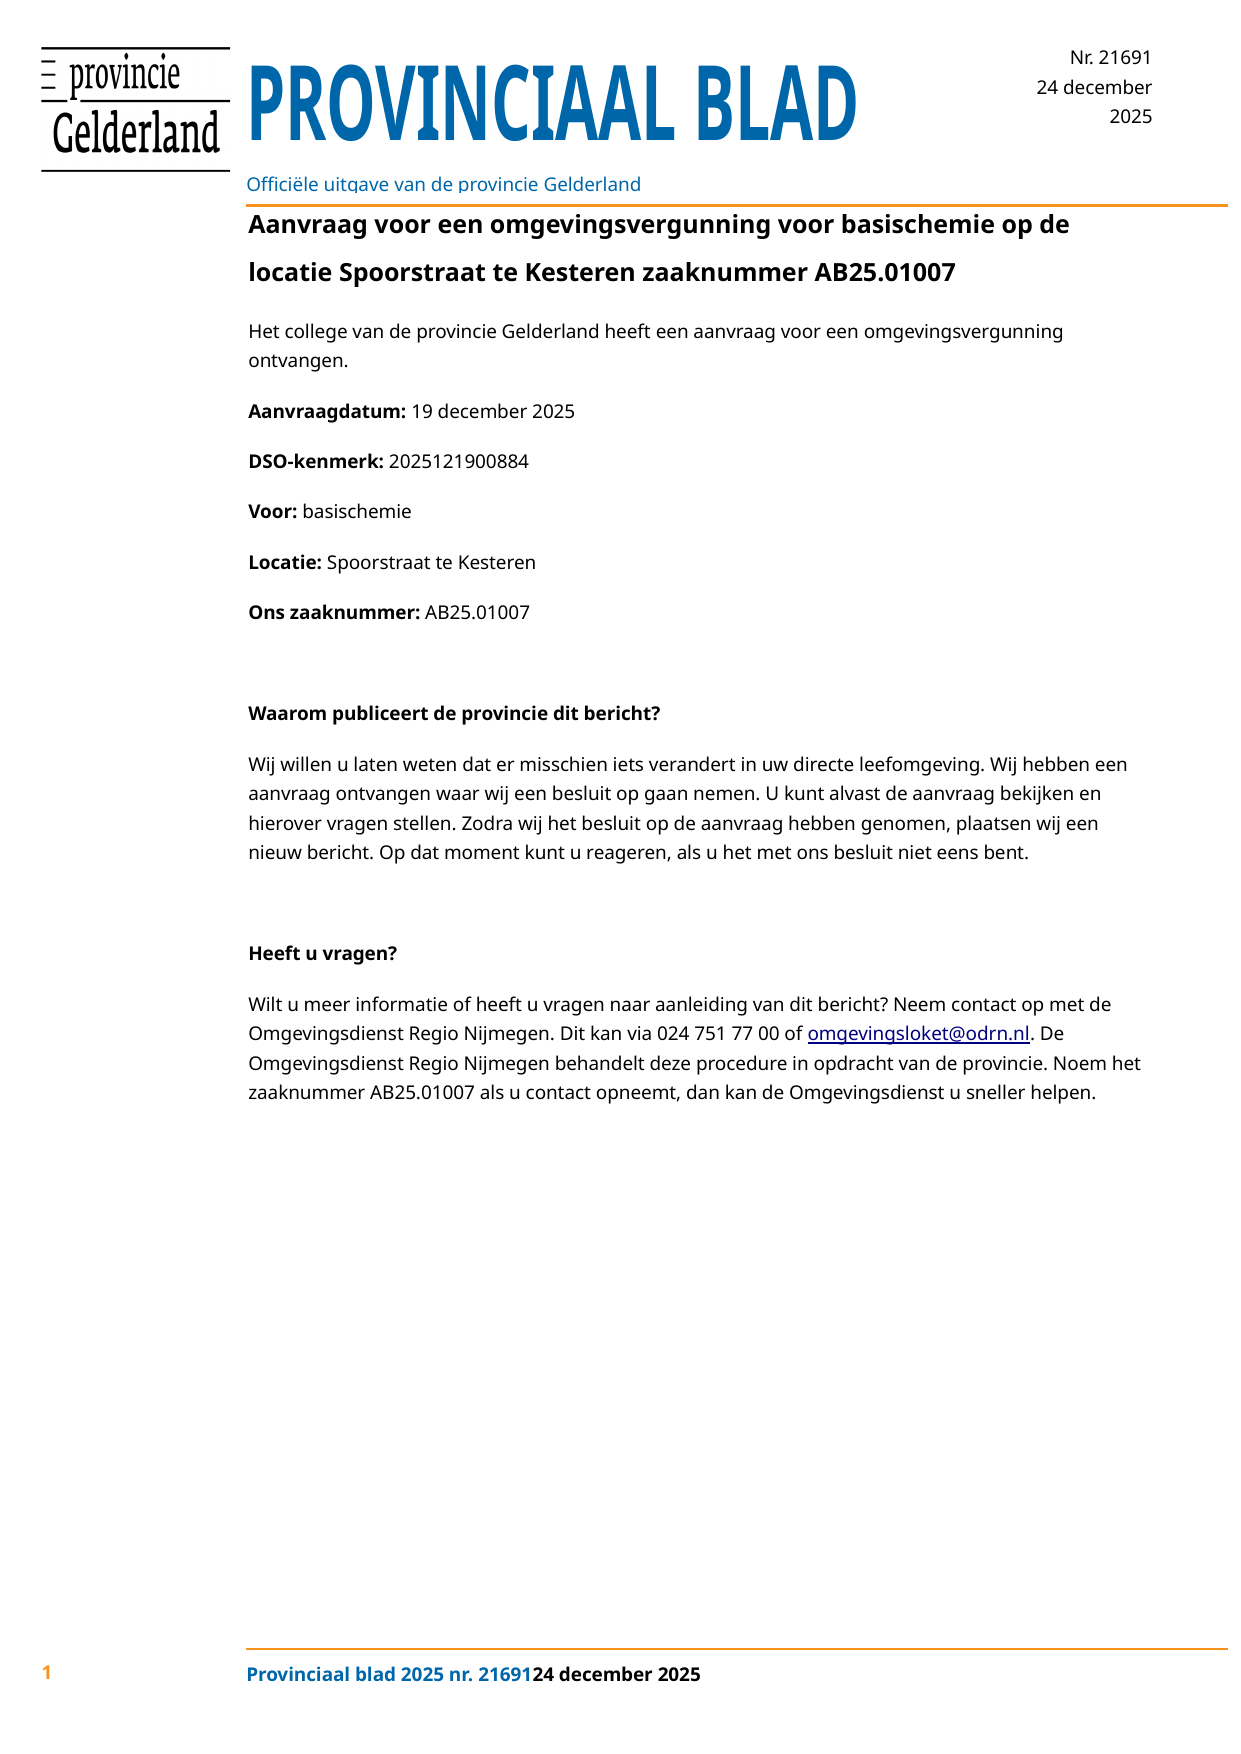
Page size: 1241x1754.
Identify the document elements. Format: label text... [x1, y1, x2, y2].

text Heeft u vragen? [248, 940, 1152, 966]
text Wij willen u laten weten dat er misschien iets verandert in uw directe leefomgeving. Wij hebben een aanvraag ontvangen waar wij een besluit op gaan nemen. U kunt alvast de aanvraag bekijken en hierover vragen stellen. Zodra wij het besluit op de aanvraag hebben genomen, plaatsen wij een nieuw bericht. Op dat moment kunt u reageren, als u het met ons besluit niet eens bent. [248, 751, 1152, 865]
text Aanvraagdatum: 19 december 2025 [248, 398, 1152, 424]
picture [41, 47, 231, 172]
text Wilt u meer informatie of heeft u vragen naar aanleiding van dit bericht? Neem contact op met de Omgevingsdienst Regio Nijmegen. Dit kan via 024 751 77 00 of omgevingsloket@odrn.nl. De Omgevingsdienst Regio Nijmegen behandelt deze procedure in opdracht van de provincie. Noem het zaaknummer AB25.01007 als u contact opneemt, dan kan de Omgevingsdienst u sneller helpen. [248, 991, 1152, 1105]
text Ons zaaknummer: AB25.01007 [248, 599, 1152, 625]
text DSO-kenmerk: 2025121900884 [248, 448, 1152, 474]
text Waarom publiceert de provincie dit bericht? [248, 700, 1152, 726]
text Aanvraag voor een omgevingsvergunning voor basischemie op de locatie Spoorstraat te Kesteren zaaknummer AB25.01007 [248, 207, 1152, 288]
text Locatie: Spoorstraat te Kesteren [248, 549, 1152, 575]
text Het college van de provincie Gelderland heeft een aanvraag voor een omgevingsvergunning ontvangen. [248, 318, 1152, 373]
text Voor: basischemie [248, 499, 1152, 524]
